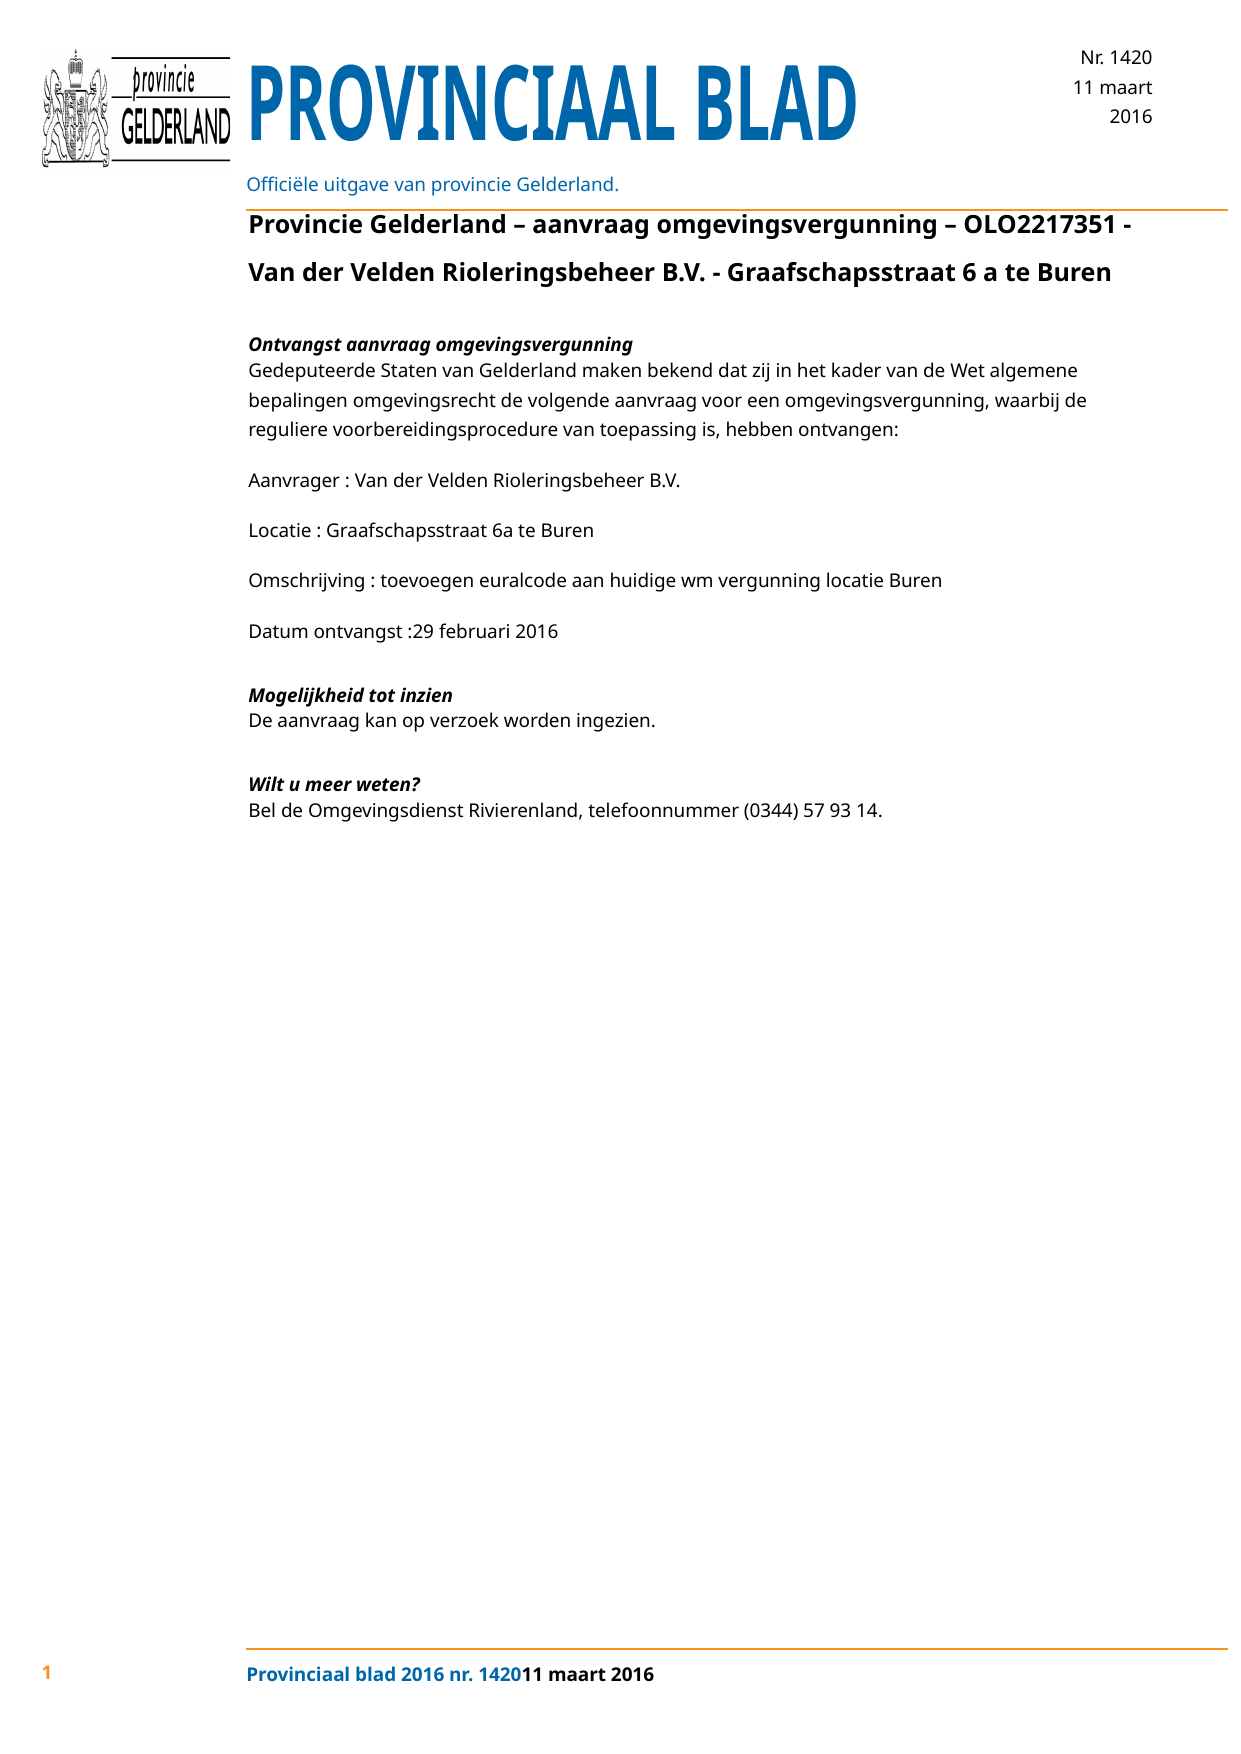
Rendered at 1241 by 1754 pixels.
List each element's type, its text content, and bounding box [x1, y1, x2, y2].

picture [41, 47, 231, 172]
text Omschrijving : toevoegen euralcode aan huidige wm vergunning locatie Buren [248, 568, 1152, 593]
text De aanvraag kan op verzoek worden ingezien. [248, 708, 1152, 733]
text Gedeputeerde Staten van Gelderland maken bekend dat zij in het kader van de Wet algemene bepalingen omgevingsrecht de volgende aanvraag voor een omgevingsvergunning, waarbij de reguliere voorbereidingsprocedure van toepassing is, hebben ontvangen: [248, 357, 1152, 442]
text Provincie Gelderland – aanvraag omgevingsvergunning – OLO2217351 - Van der Velden Rioleringsbeheer B.V. - Graafschapsstraat 6 a te Buren [248, 211, 1152, 288]
text Bel de Omgevingsdienst Rivierenland, telefoonnummer (0344) 57 93 14. [248, 797, 1152, 823]
text Aanvrager : Van der Velden Rioleringsbeheer B.V. [248, 467, 1152, 492]
text Ontvangst aanvraag omgevingsvergunning [248, 331, 1152, 357]
text Wilt u meer weten? [248, 772, 1152, 797]
text Mogelijkheid tot inzien [248, 682, 1152, 708]
text Datum ontvangst :29 februari 2016 [248, 618, 1152, 644]
text Locatie : Graafschapsstraat 6a te Buren [248, 517, 1152, 543]
